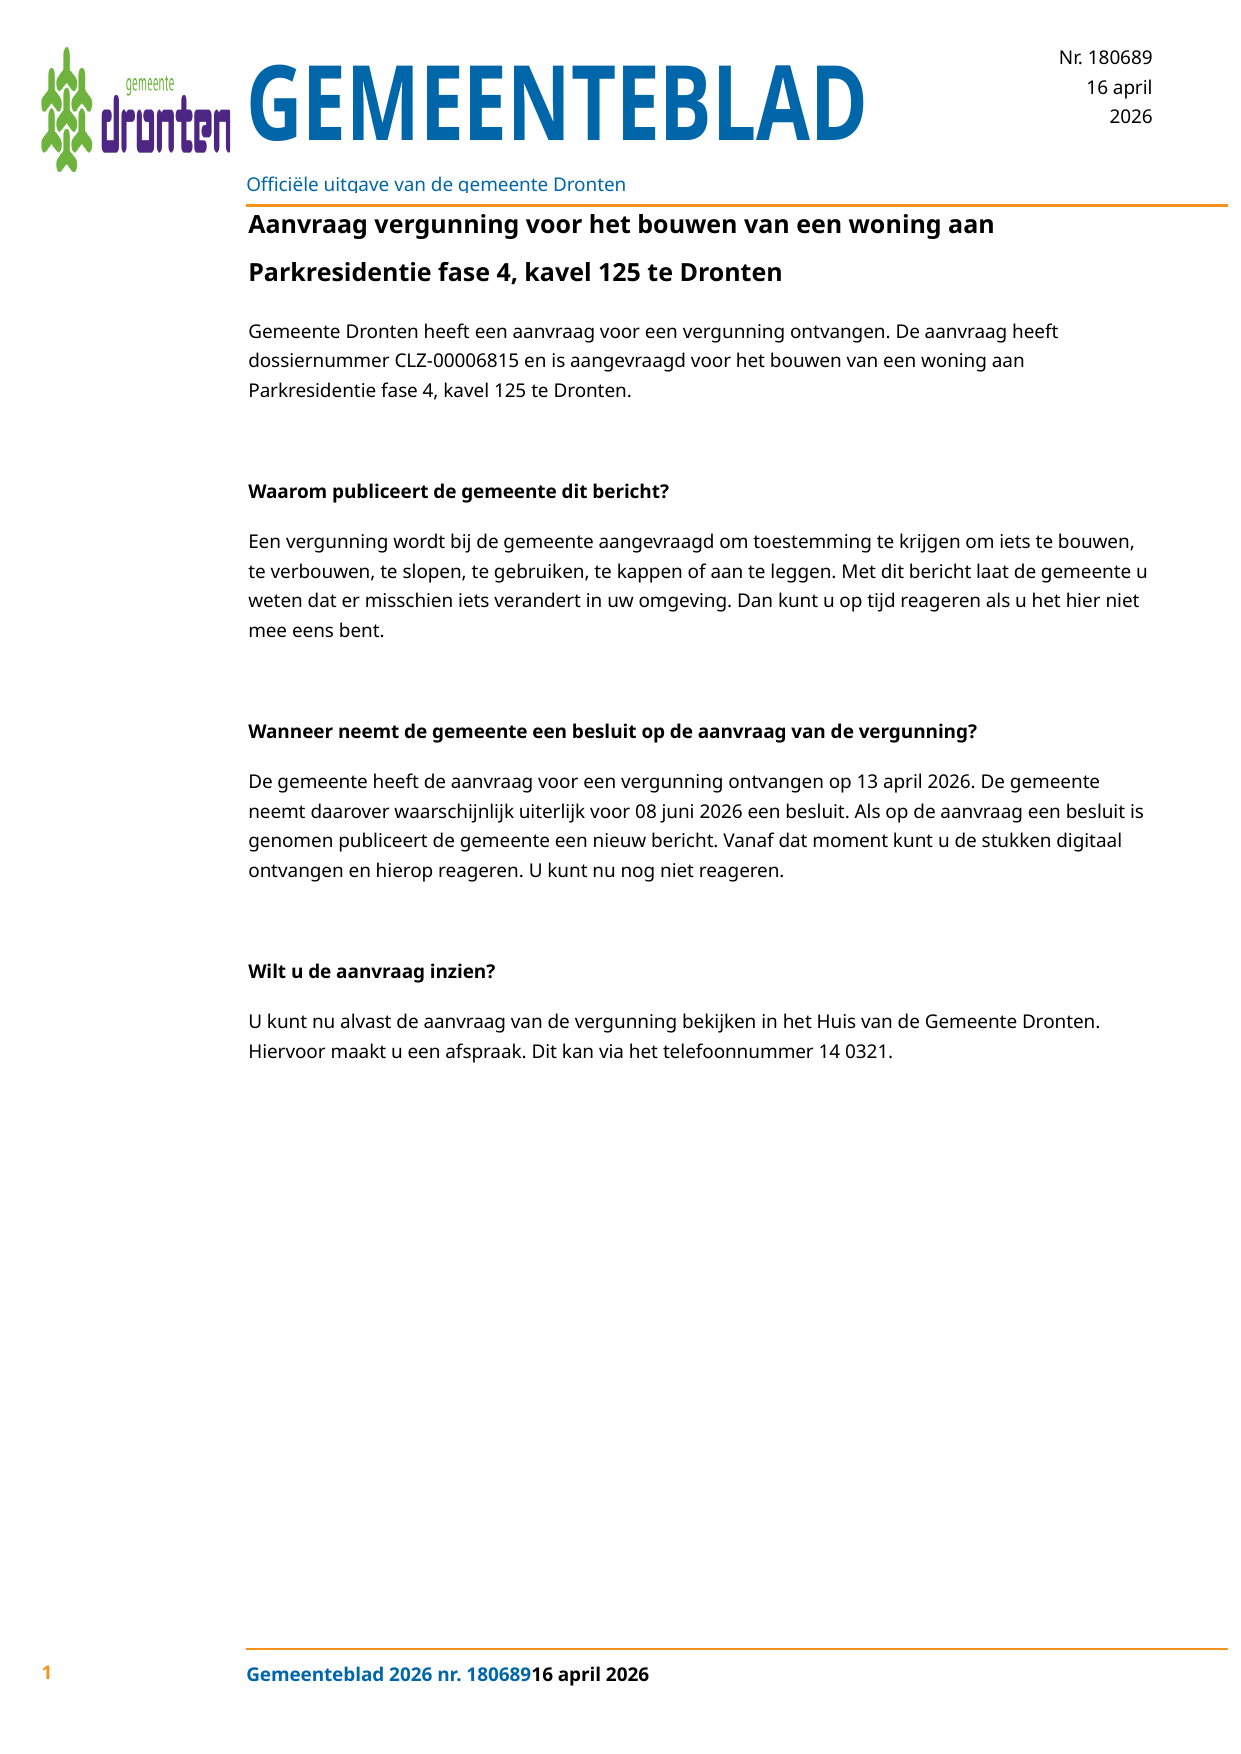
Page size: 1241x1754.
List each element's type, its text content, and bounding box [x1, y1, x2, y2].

text De gemeente heeft de aanvraag voor een vergunning ontvangen op 13 april 2026. De gemeente neemt daarover waarschijnlijk uiterlijk voor 08 juni 2026 een besluit. Als op de aanvraag een besluit is genomen publiceert de gemeente een nieuw bericht. Vanaf dat moment kunt u de stukken digitaal ontvangen en hierop reageren. U kunt nu nog niet reageren. [248, 768, 1152, 883]
text Wilt u de aanvraag inzien? [248, 958, 1152, 984]
text U kunt nu alvast de aanvraag van de vergunning bekijken in het Huis van de Gemeente Dronten. Hiervoor maakt u een afspraak. Dit kan via het telefoonnummer 14 0321. [248, 1008, 1152, 1064]
text Aanvraag vergunning voor het bouwen van een woning aan Parkresidentie fase 4, kavel 125 te Dronten [248, 207, 1152, 288]
text Gemeente Dronten heeft een aanvraag voor een vergunning ontvangen. De aanvraag heeft dossiernummer CLZ-00006815 en is aangevraagd voor het bouwen van een woning aan Parkresidentie fase 4, kavel 125 te Dronten. [248, 318, 1152, 403]
picture [41, 47, 231, 172]
text Waarom publiceert de gemeente dit bericht? [248, 478, 1152, 504]
text Een vergunning wordt bij de gemeente aangevraagd om toestemming te krijgen om iets te bouwen, te verbouwen, te slopen, te gebruiken, te kappen of aan te leggen. Met dit bericht laat de gemeente u weten dat er misschien iets verandert in uw omgeving. Dan kunt u op tijd reageren als u het hier niet mee eens bent. [248, 528, 1152, 643]
text Wanneer neemt de gemeente een besluit op de aanvraag van de vergunning? [248, 718, 1152, 744]
